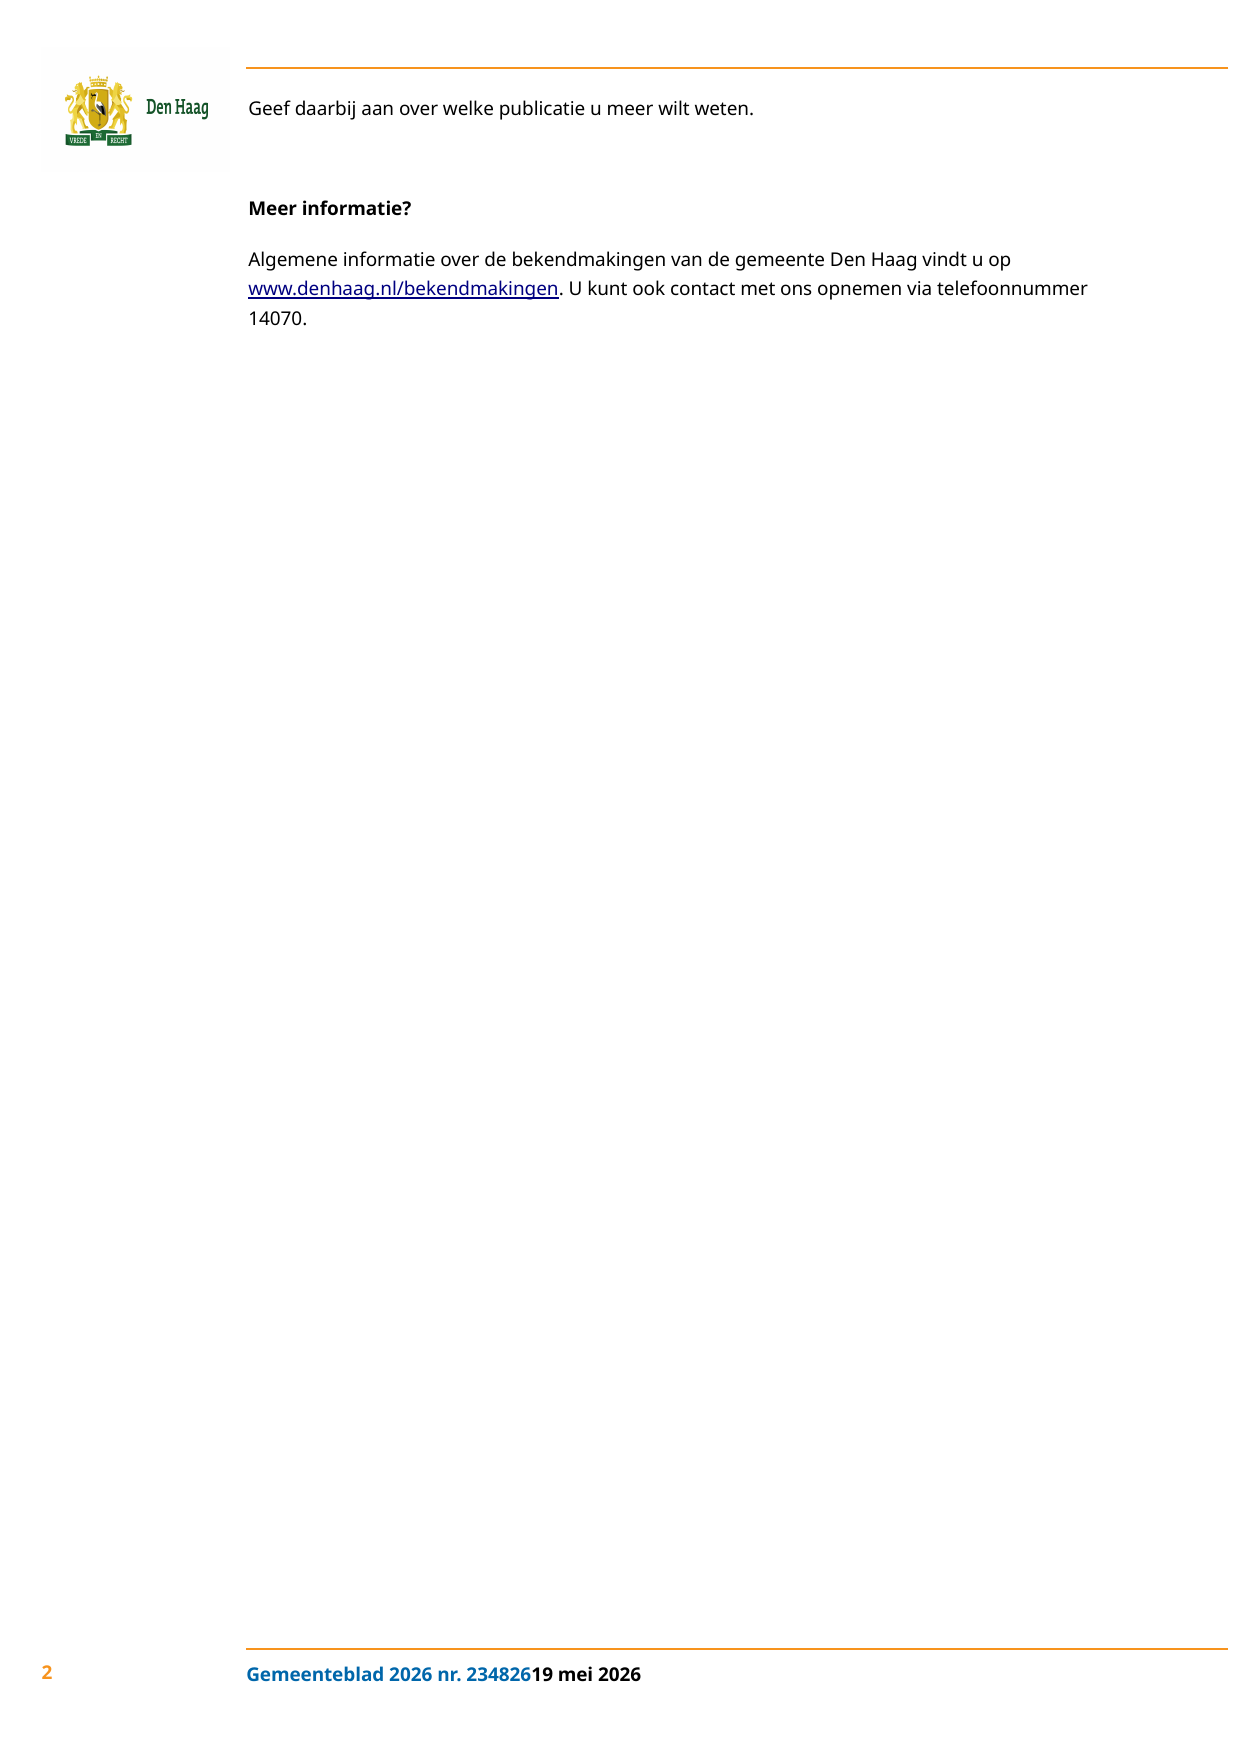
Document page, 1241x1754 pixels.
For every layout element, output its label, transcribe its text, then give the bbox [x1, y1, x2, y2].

text Geef daarbij aan over welke publicatie u meer wilt weten. [248, 95, 1152, 121]
picture [41, 47, 231, 172]
text Meer informatie? [248, 196, 1152, 221]
text Algemene informatie over de bekendmakingen van de gemeente Den Haag vindt u op www.denhaag.nl/bekendmakingen. U kunt ook contact met ons opnemen via telefoonnummer 14070. [248, 246, 1152, 331]
